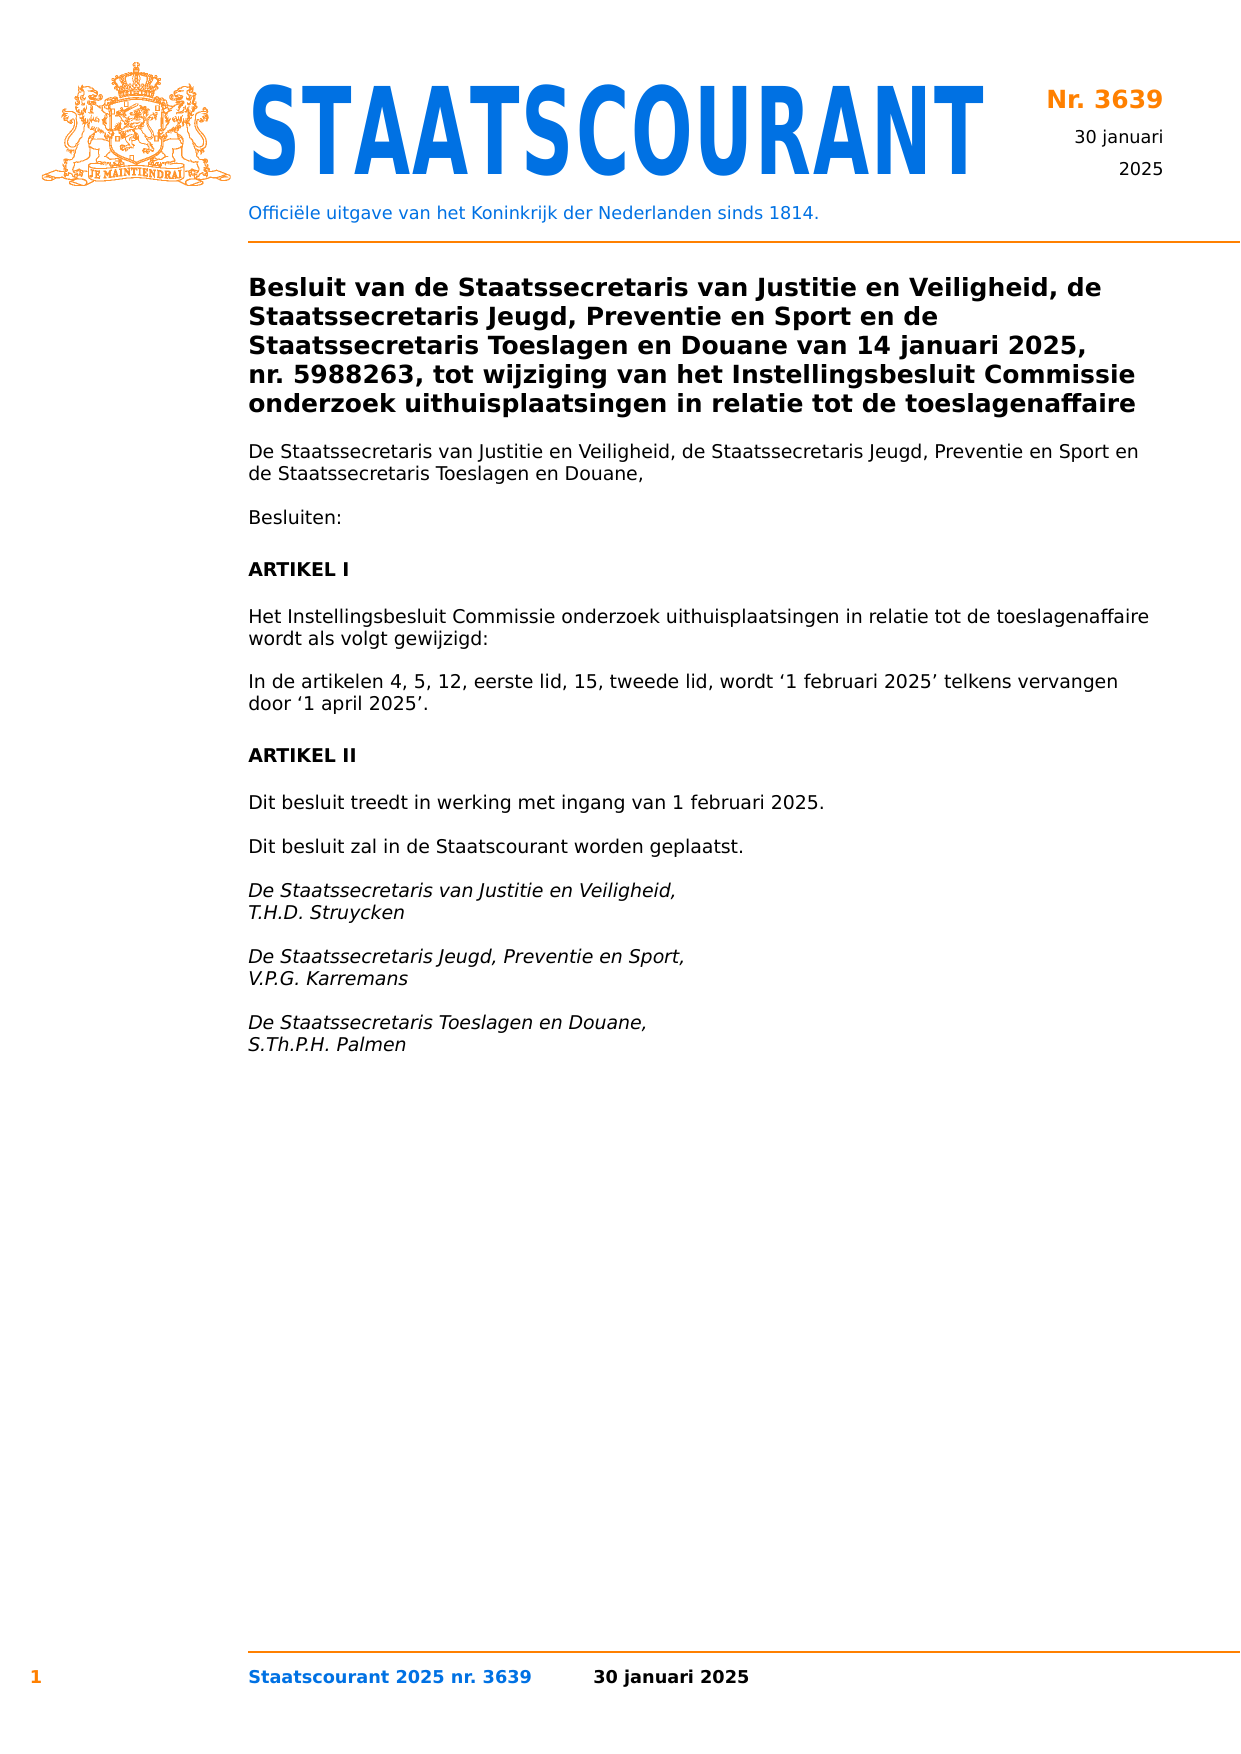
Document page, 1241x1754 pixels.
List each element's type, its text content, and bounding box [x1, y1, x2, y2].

table_cell 2025 [998, 153, 1240, 203]
text De Staatssecretaris Toeslagen en Douane, S.Th.P.H. Palmen [248, 1012, 1163, 1056]
subtitle Besluit van de Staatssecretaris van Justitie en Veiligheid, de Staatssecretaris Jeugd, Preventie en Sport en de Staatssecretaris Toeslagen en Douane van 14 januari 2025, nr. 5988263, tot wijziging van het Instellingsbesluit Commissie onderzoek uithuisplaatsingen in relatie tot de toeslagenaffaire [248, 273, 1163, 419]
table_cell 30 januari [998, 121, 1240, 153]
text Dit besluit zal in de Staatscourant worden geplaatst. [248, 836, 1163, 858]
text De Staatssecretaris van Justitie en Veiligheid, de Staatssecretaris Jeugd, Preventie en Sport en de Staatssecretaris Toeslagen en Douane, [248, 441, 1163, 485]
text Het Instellingsbesluit Commissie onderzoek uithuisplaatsingen in relatie tot de toeslagenaffaire wordt als volgt gewijzigd: [248, 606, 1163, 649]
table_header STAATSCOURANT [248, 62, 998, 203]
text Besluiten: [248, 507, 1163, 528]
table_header Nr. 3639 [998, 62, 1240, 121]
picture [41, 62, 231, 186]
text Dit besluit treedt in werking met ingang van 1 februari 2025. [248, 792, 1163, 814]
text De Staatssecretaris van Justitie en Veiligheid, T.H.D. Struycken [248, 880, 1163, 924]
subtitle ARTIKEL II [248, 745, 1163, 767]
subtitle ARTIKEL I [248, 558, 1163, 581]
text In de artikelen 4, 5, 12, eerste lid, 15, tweede lid, wordt ‘1 februari 2025’ telkens vervangen door ‘1 april 2025’. [248, 671, 1163, 715]
table_header [25, 62, 248, 241]
text De Staatssecretaris Jeugd, Preventie en Sport, V.P.G. Karremans [248, 946, 1163, 990]
table_cell Officiële uitgave van het Koninkrijk der Nederlanden sinds 1814. [248, 203, 1240, 241]
